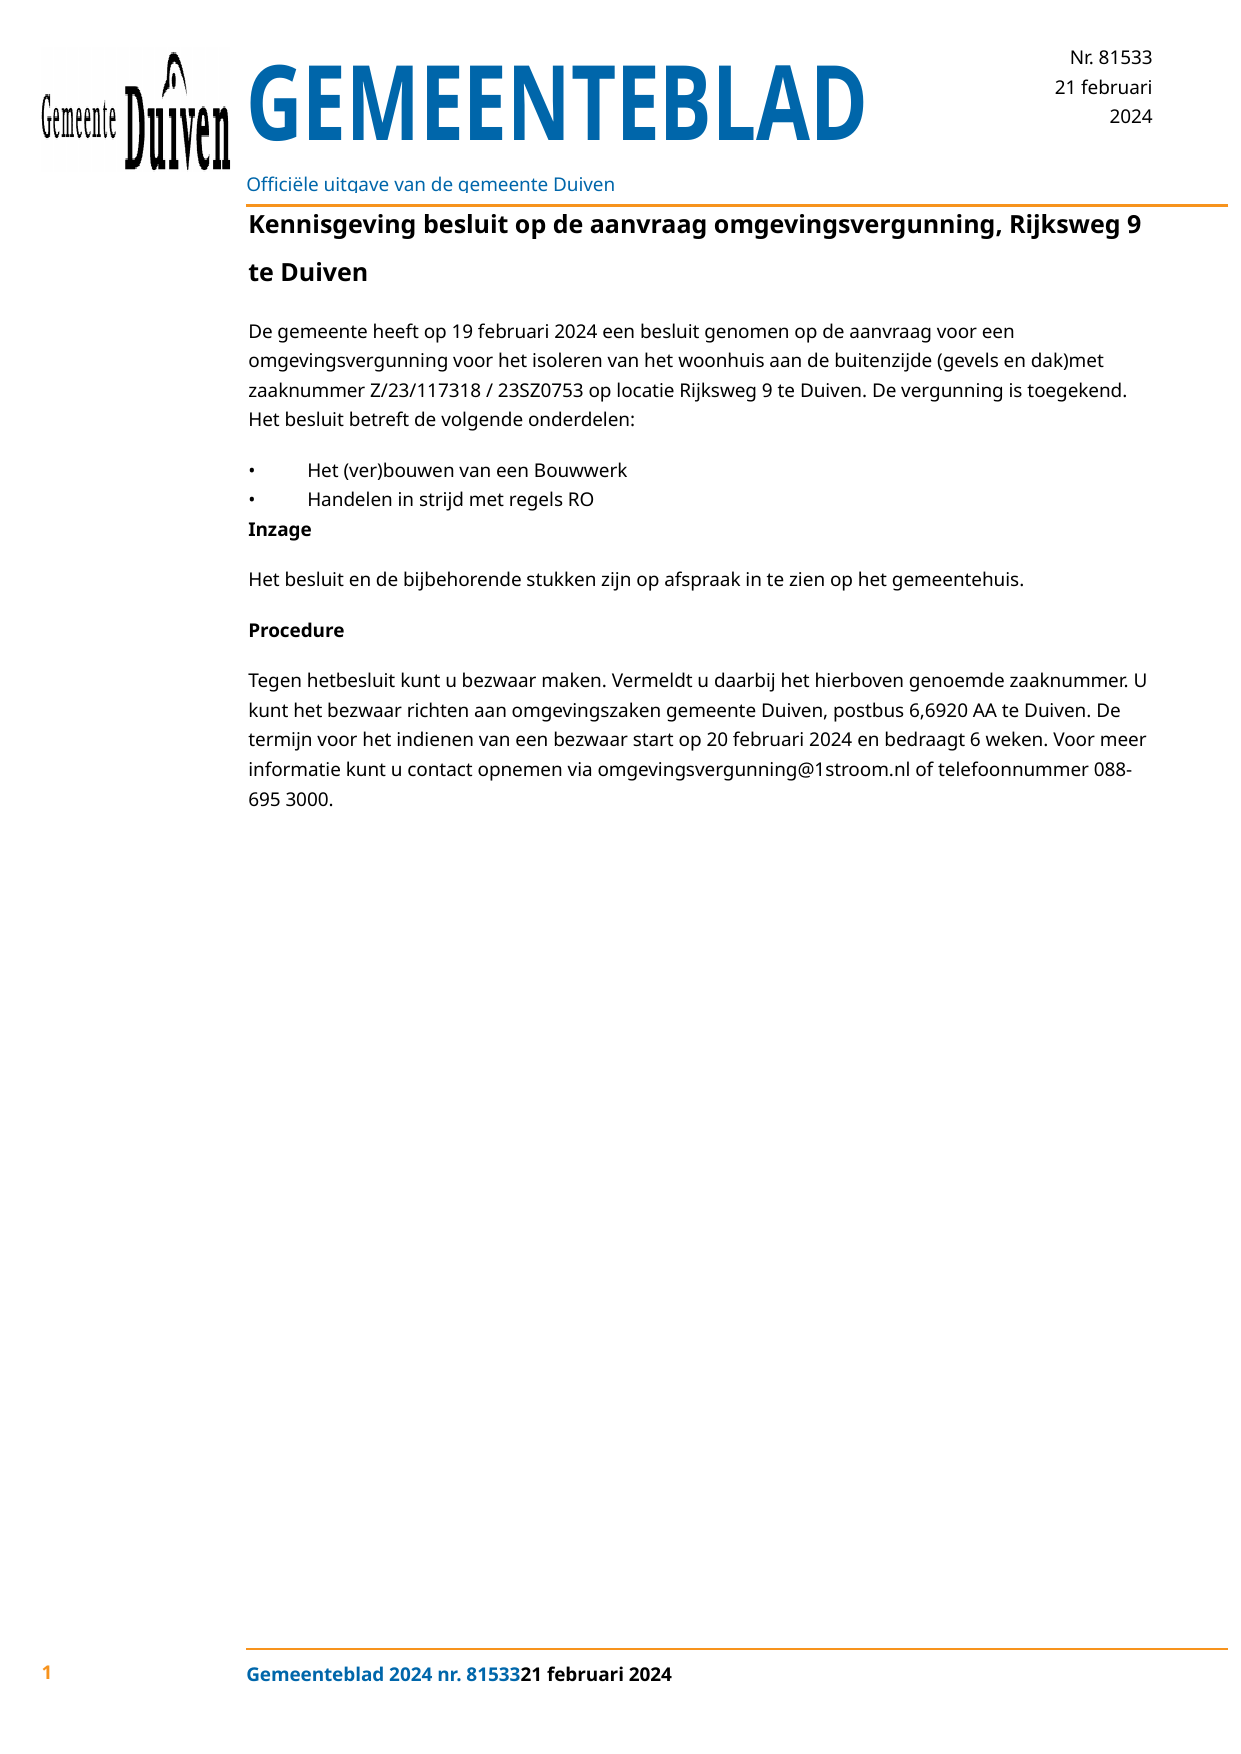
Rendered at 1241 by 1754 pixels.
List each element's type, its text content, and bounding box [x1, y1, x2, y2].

picture [41, 47, 231, 172]
list Het (ver)bouwen van een Bouwwerk [248, 457, 1152, 483]
text Inzage [248, 516, 1152, 542]
text Procedure [248, 617, 1152, 643]
text Het besluit en de bijbehorende stukken zijn op afspraak in te zien op het gemeentehuis. [248, 567, 1152, 592]
list Handelen in strijd met regels RO [248, 487, 1152, 512]
text Tegen hetbesluit kunt u bezwaar maken. Vermeldt u daarbij het hierboven genoemde zaaknummer. U kunt het bezwaar richten aan omgevingszaken gemeente Duiven, postbus 6,6920 AA te Duiven. De termijn voor het indienen van een bezwaar start op 20 februari 2024 en bedraagt 6 weken. Voor meer informatie kunt u contact opnemen via omgevingsvergunning@1stroom.nl of telefoonnummer 088-695 3000. [248, 667, 1152, 812]
text Kennisgeving besluit op de aanvraag omgevingsvergunning, Rijksweg 9 te Duiven [248, 207, 1152, 288]
text De gemeente heeft op 19 februari 2024 een besluit genomen op de aanvraag voor een omgevingsvergunning voor het isoleren van het woonhuis aan de buitenzijde (gevels en dak)met zaaknummer Z/23/117318 / 23SZ0753 op locatie Rijksweg 9 te Duiven. De vergunning is toegekend. Het besluit betreft de volgende onderdelen: [248, 318, 1152, 432]
